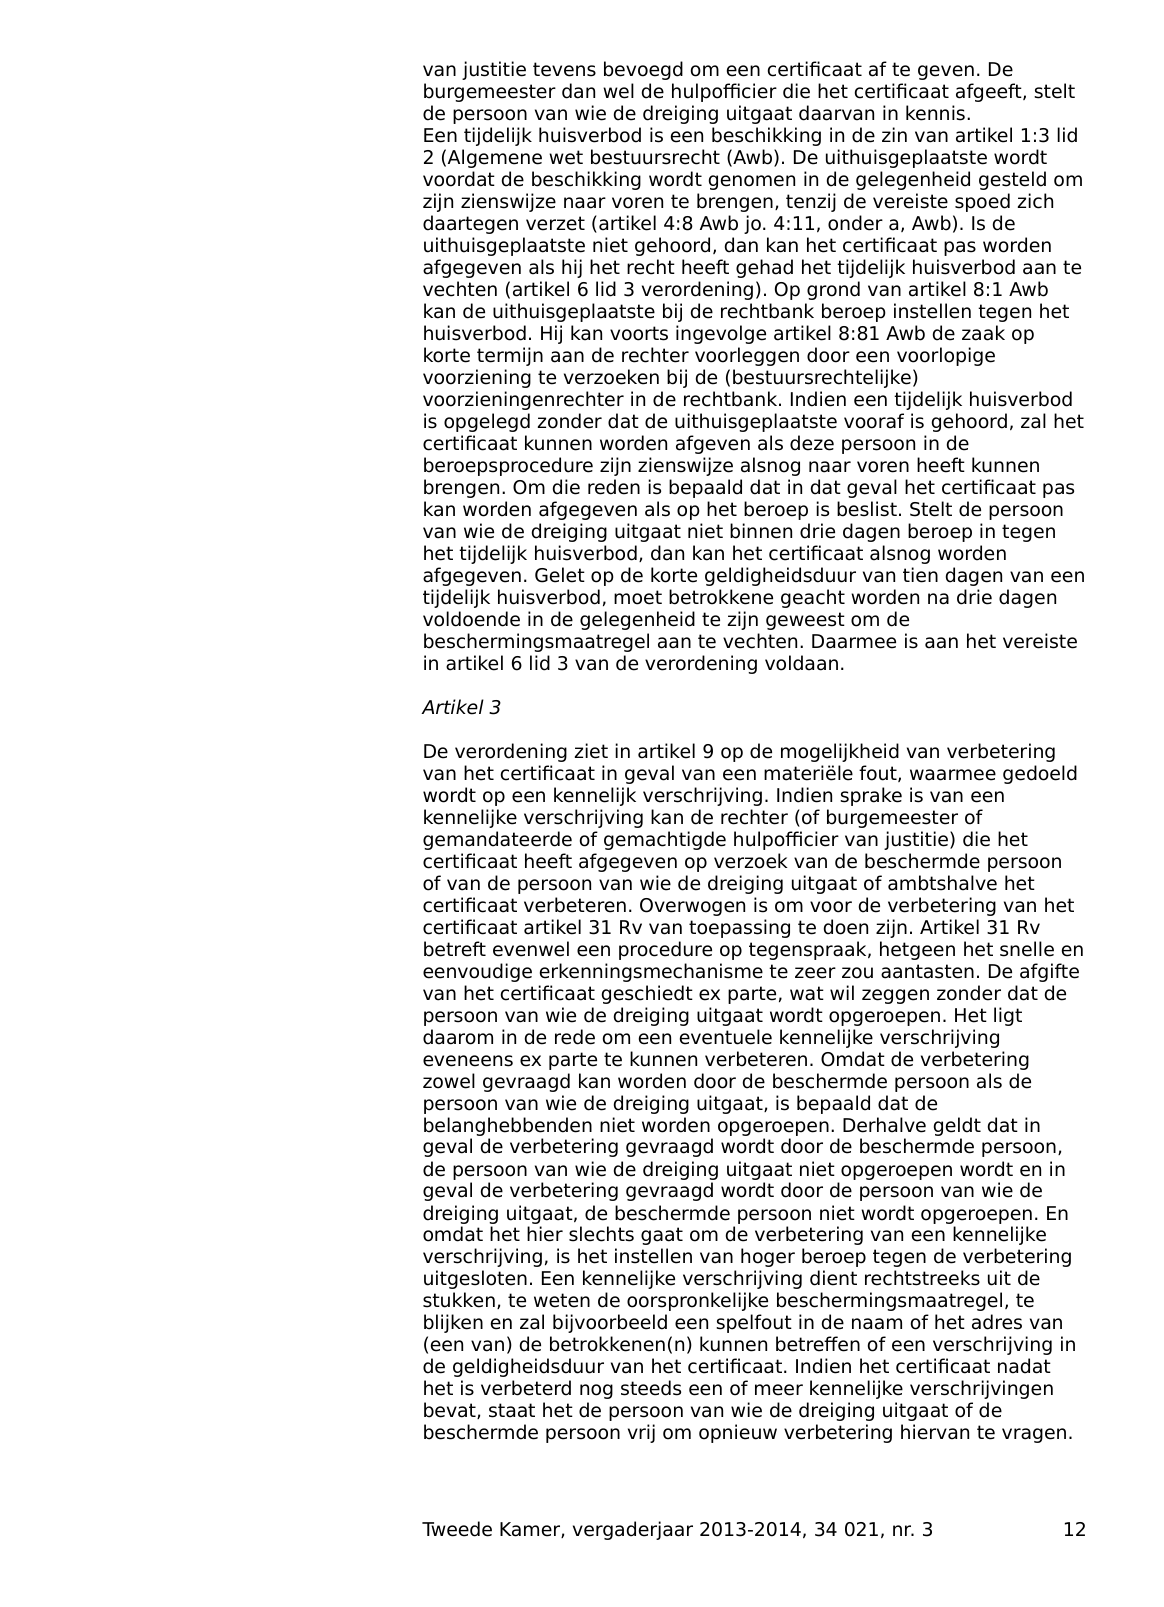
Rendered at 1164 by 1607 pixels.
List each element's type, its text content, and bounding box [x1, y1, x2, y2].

text De verordening ziet in artikel 9 op de mogelijkheid van verbetering van het certificaat in geval van een materiële fout, waarmee gedoeld wordt op een kennelijk verschrijving. Indien sprake is van een kennelijke verschrijving kan de rechter (of burgemeester of gemandateerde of gemachtigde hulpofficier van justitie) die het certificaat heeft afgegeven op verzoek van de beschermde persoon of van de persoon van wie de dreiging uitgaat of ambtshalve het certificaat verbeteren. Overwogen is om voor de verbetering van het certificaat artikel 31 Rv van toepassing te doen zijn. Artikel 31 Rv betreft evenwel een procedure op tegenspraak, hetgeen het snelle en eenvoudige erkenningsmechanisme te zeer zou aantasten. De afgifte van het certificaat geschiedt ex parte, wat wil zeggen zonder dat de persoon van wie de dreiging uitgaat wordt opgeroepen. Het ligt daarom in de rede om een eventuele kennelijke verschrijving eveneens ex parte te kunnen verbeteren. Omdat de verbetering zowel gevraagd kan worden door de beschermde persoon als de persoon van wie de dreiging uitgaat, is bepaald dat de belanghebbenden niet worden opgeroepen. Derhalve geldt dat in geval de verbetering gevraagd wordt door de beschermde persoon, de persoon van wie de dreiging uitgaat niet opgeroepen wordt en in geval de verbetering gevraagd wordt door de persoon van wie de dreiging uitgaat, de beschermde persoon niet wordt opgeroepen. En omdat het hier slechts gaat om de verbetering van een kennelijke verschrijving, is het instellen van hoger beroep tegen de verbetering uitgesloten. Een kennelijke verschrijving dient rechtstreeks uit de stukken, te weten de oorspronkelijke beschermingsmaatregel, te blijken en zal bijvoorbeeld een spelfout in de naam of het adres van (een van) de betrokkenen(n) kunnen betreffen of een verschrijving in de geldigheidsduur van het certificaat. Indien het certificaat nadat het is verbeterd nog steeds een of meer kennelijke verschrijvingen bevat, staat het de persoon van wie de dreiging uitgaat of de beschermde persoon vrij om opnieuw verbetering hiervan te vragen. [422, 741, 1087, 1444]
text Een tijdelijk huisverbod is een beschikking in de zin van artikel 1:3 lid 2 (Algemene wet bestuursrecht (Awb). De uithuisgeplaatste wordt voordat de beschikking wordt genomen in de gelegenheid gesteld om zijn zienswijze naar voren te brengen, tenzij de vereiste spoed zich daartegen verzet (artikel 4:8 Awb jo. 4:11, onder a, Awb). Is de uithuisgeplaatste niet gehoord, dan kan het certificaat pas worden afgegeven als hij het recht heeft gehad het tijdelijk huisverbod aan te vechten (artikel 6 lid 3 verordening). Op grond van artikel 8:1 Awb kan de uithuisgeplaatste bij de rechtbank beroep instellen tegen het huisverbod. Hij kan voorts ingevolge artikel 8:81 Awb de zaak op korte termijn aan de rechter voorleggen door een voorlopige voorziening te verzoeken bij de (bestuursrechtelijke) voorzieningenrechter in de rechtbank. Indien een tijdelijk huisverbod is opgelegd zonder dat de uithuisgeplaatste vooraf is gehoord, zal het certificaat kunnen worden afgeven als deze persoon in de beroepsprocedure zijn zienswijze alsnog naar voren heeft kunnen brengen. Om die reden is bepaald dat in dat geval het certificaat pas kan worden afgegeven als op het beroep is beslist. Stelt de persoon van wie de dreiging uitgaat niet binnen drie dagen beroep in tegen het tijdelijk huisverbod, dan kan het certificaat alsnog worden afgegeven. Gelet op de korte geldigheidsduur van tien dagen van een tijdelijk huisverbod, moet betrokkene geacht worden na drie dagen voldoende in de gelegenheid te zijn geweest om de beschermingsmaatregel aan te vechten. Daarmee is aan het vereiste in artikel 6 lid 3 van de verordening voldaan. [422, 125, 1087, 674]
subtitle Artikel 3 [422, 697, 1087, 719]
text van justitie tevens bevoegd om een certificaat af te geven. De burgemeester dan wel de hulpofficier die het certificaat afgeeft, stelt de persoon van wie de dreiging uitgaat daarvan in kennis. [422, 59, 1087, 125]
